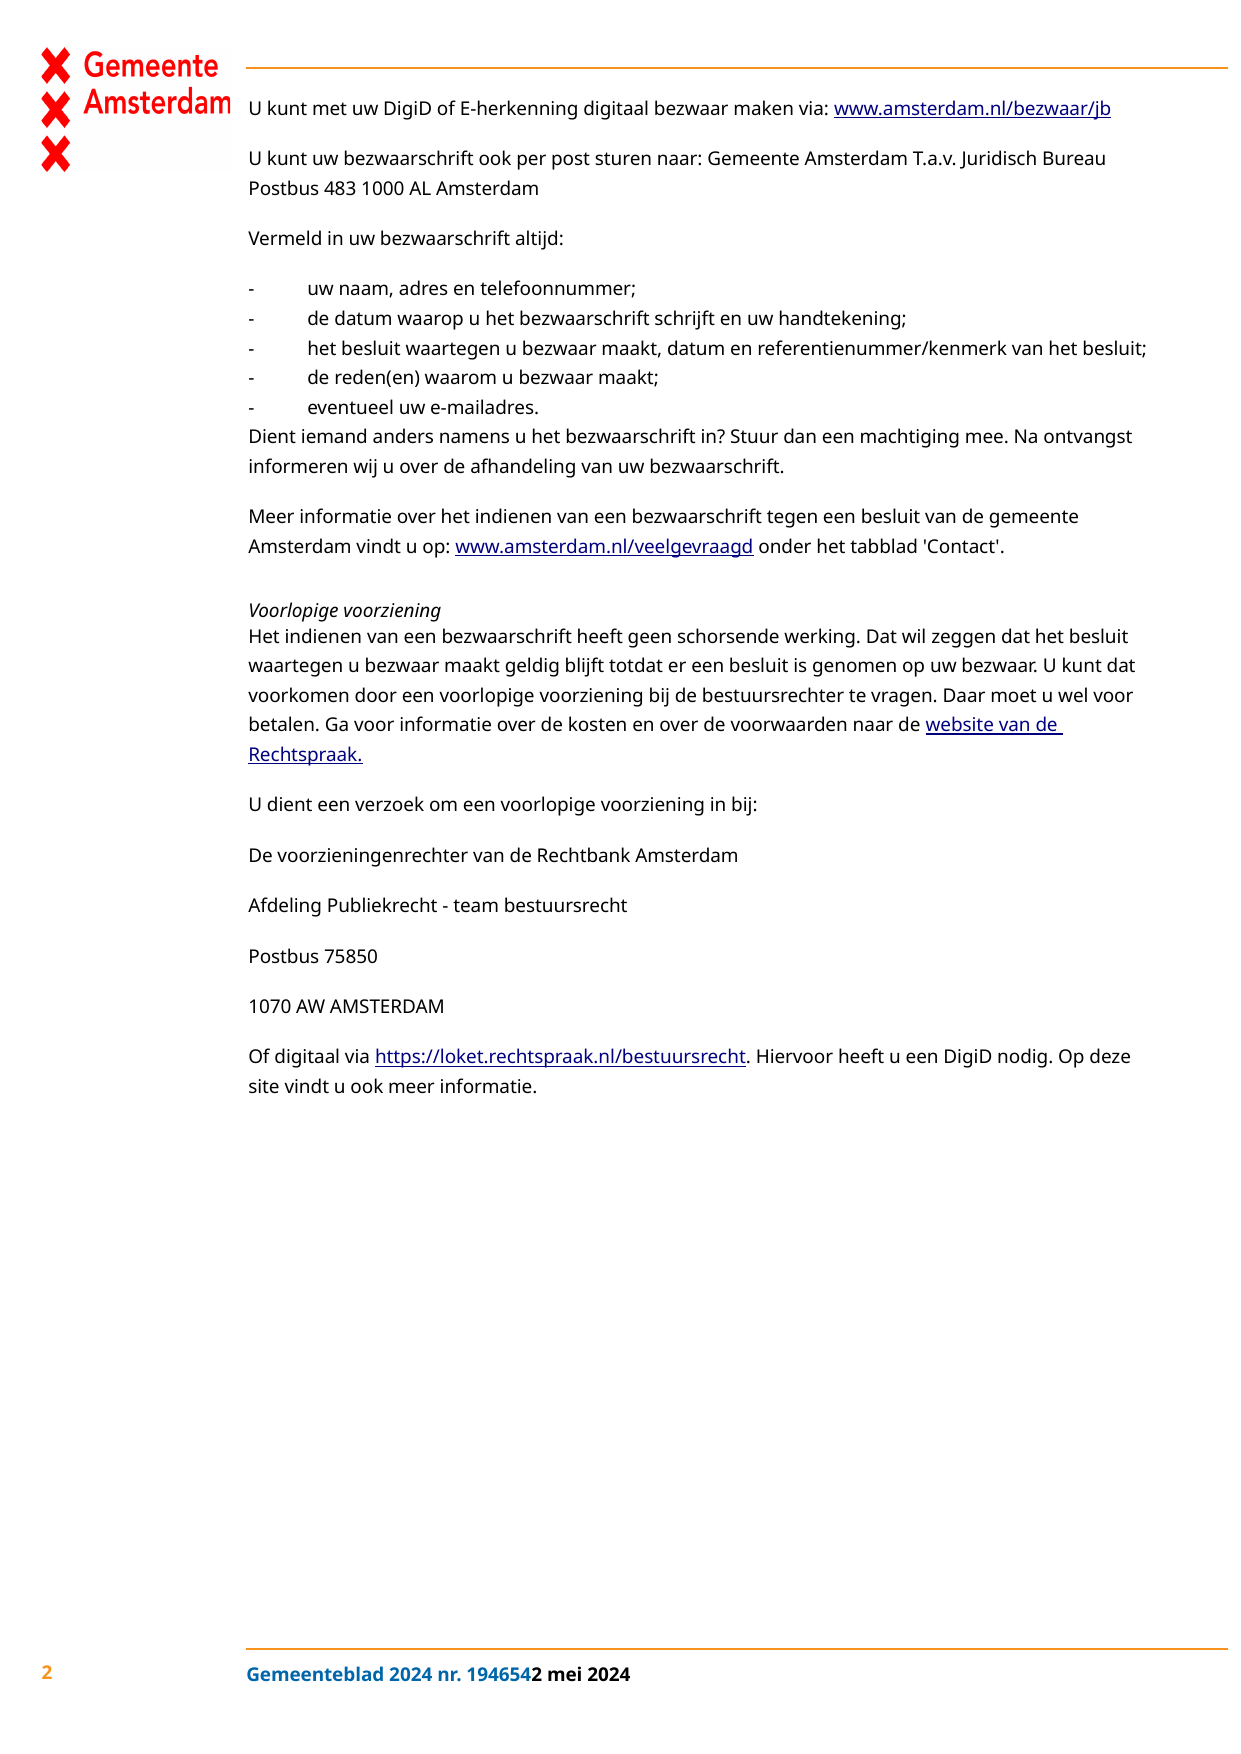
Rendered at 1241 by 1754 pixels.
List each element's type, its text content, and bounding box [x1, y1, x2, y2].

text Voorlopige voorziening [248, 597, 1152, 623]
text Of digitaal via https://loket.rechtspraak.nl/bestuursrecht. Hiervoor heeft u een DigiD nodig. Op deze site vindt u ook meer informatie. [248, 1044, 1152, 1099]
text Meer informatie over het indienen van een bezwaarschrift tegen een besluit van de gemeente Amsterdam vindt u op: www.amsterdam.nl/veelgevraagd onder het tabblad 'Contact'. [248, 503, 1152, 559]
text 1070 AW AMSTERDAM [248, 993, 1152, 1019]
text Postbus 75850 [248, 943, 1152, 968]
text U dient een verzoek om een voorlopige voorziening in bij: [248, 792, 1152, 817]
text U kunt met uw DigiD of E-herkenning digitaal bezwaar maken via: www.amsterdam.nl/bezwaar/jb [248, 95, 1152, 121]
text Dient iemand anders namens u het bezwaarschrift in? Stuur dan een machtiging mee. Na ontvangst informeren wij u over de afhandeling van uw bezwaarschrift. [248, 423, 1152, 479]
list uw naam, adres en telefoonnummer; [248, 276, 1152, 301]
text Vermeld in uw bezwaarschrift altijd: [248, 225, 1152, 251]
list de datum waarop u het bezwaarschrift schrijft en uw handtekening; [248, 305, 1152, 331]
text Afdeling Publiekrecht - team bestuursrecht [248, 892, 1152, 918]
text De voorzieningenrechter van de Rechtbank Amsterdam [248, 842, 1152, 868]
list het besluit waartegen u bezwaar maakt, datum en referentienummer/kenmerk van het besluit; [248, 335, 1152, 361]
list de reden(en) waarom u bezwaar maakt; [248, 364, 1152, 390]
text Het indienen van een bezwaarschrift heeft geen schorsende werking. Dat wil zeggen dat het besluit waartegen u bezwaar maakt geldig blijft totdat er een besluit is genomen op uw bezwaar. U kunt dat voorkomen door een voorlopige voorziening bij de bestuursrechter te vragen. Daar moet u wel voor betalen. Ga voor informatie over de kosten en over de voorwaarden naar de website van de Rechtspraak. [248, 623, 1152, 767]
list eventueel uw e-mailadres. [248, 394, 1152, 420]
text U kunt uw bezwaarschrift ook per post sturen naar: Gemeente Amsterdam T.a.v. Juridisch Bureau Postbus 483 1000 AL Amsterdam [248, 145, 1152, 201]
picture [41, 47, 231, 172]
